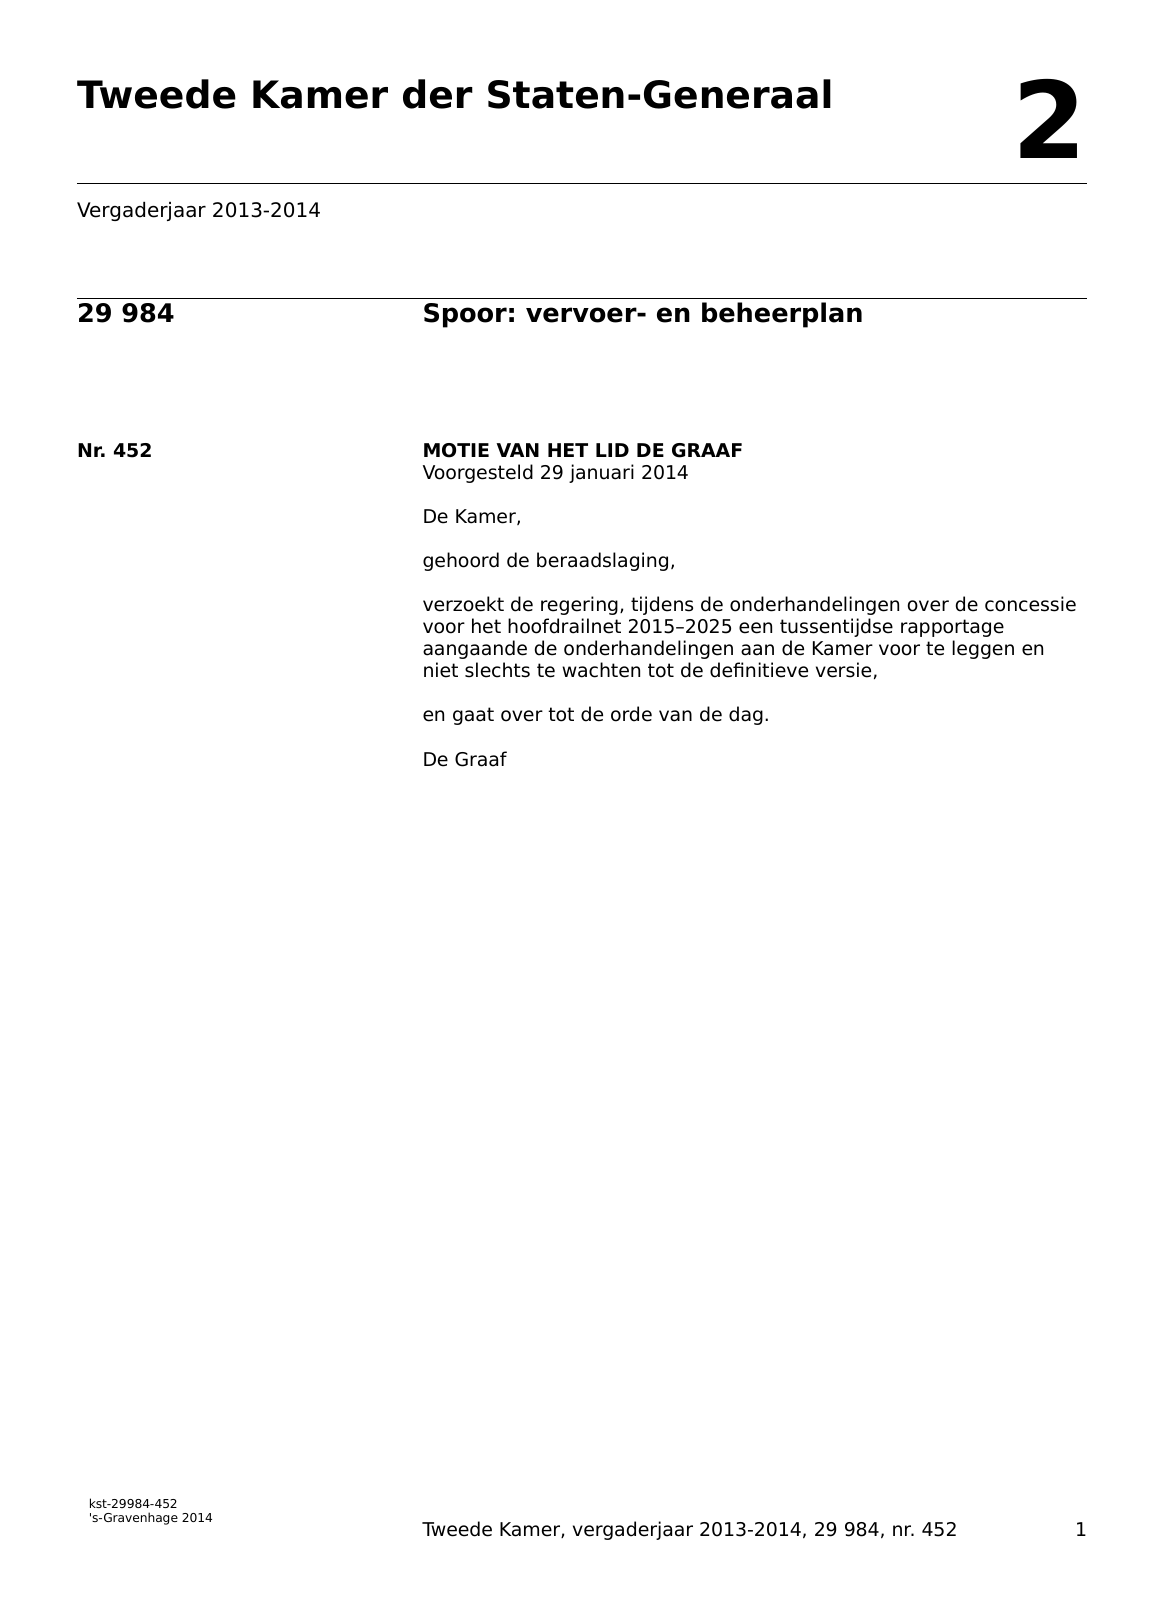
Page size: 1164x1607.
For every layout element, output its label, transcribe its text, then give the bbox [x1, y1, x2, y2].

text 's-Gravenhage 2014 [88, 1511, 323, 1525]
text en gaat over tot de orde van de dag. [422, 704, 1087, 726]
subtitle 29 984 Spoor: vervoer- en beheerplan [77, 299, 1087, 329]
table_header 2 [886, 59, 1087, 183]
table_cell Vergaderjaar 2013-2014 [77, 184, 1087, 298]
text gehoord de beraadslaging, [422, 550, 1087, 572]
text De Graaf [422, 748, 1087, 770]
table_header Tweede Kamer der Staten-Generaal [77, 59, 886, 183]
text Voorgesteld 29 januari 2014 [422, 462, 1087, 484]
text kst-29984-452 [88, 1497, 323, 1511]
text verzoekt de regering, tijdens de onderhandelingen over de concessie voor het hoofdrailnet 2015–2025 een tussentijdse rapportage aangaande de onderhandelingen aan de Kamer voor te leggen en niet slechts te wachten tot de definitieve versie, [422, 594, 1087, 682]
subtitle Nr. 452 MOTIE VAN HET LID DE GRAAF [77, 440, 1087, 462]
text De Kamer, [422, 506, 1087, 528]
